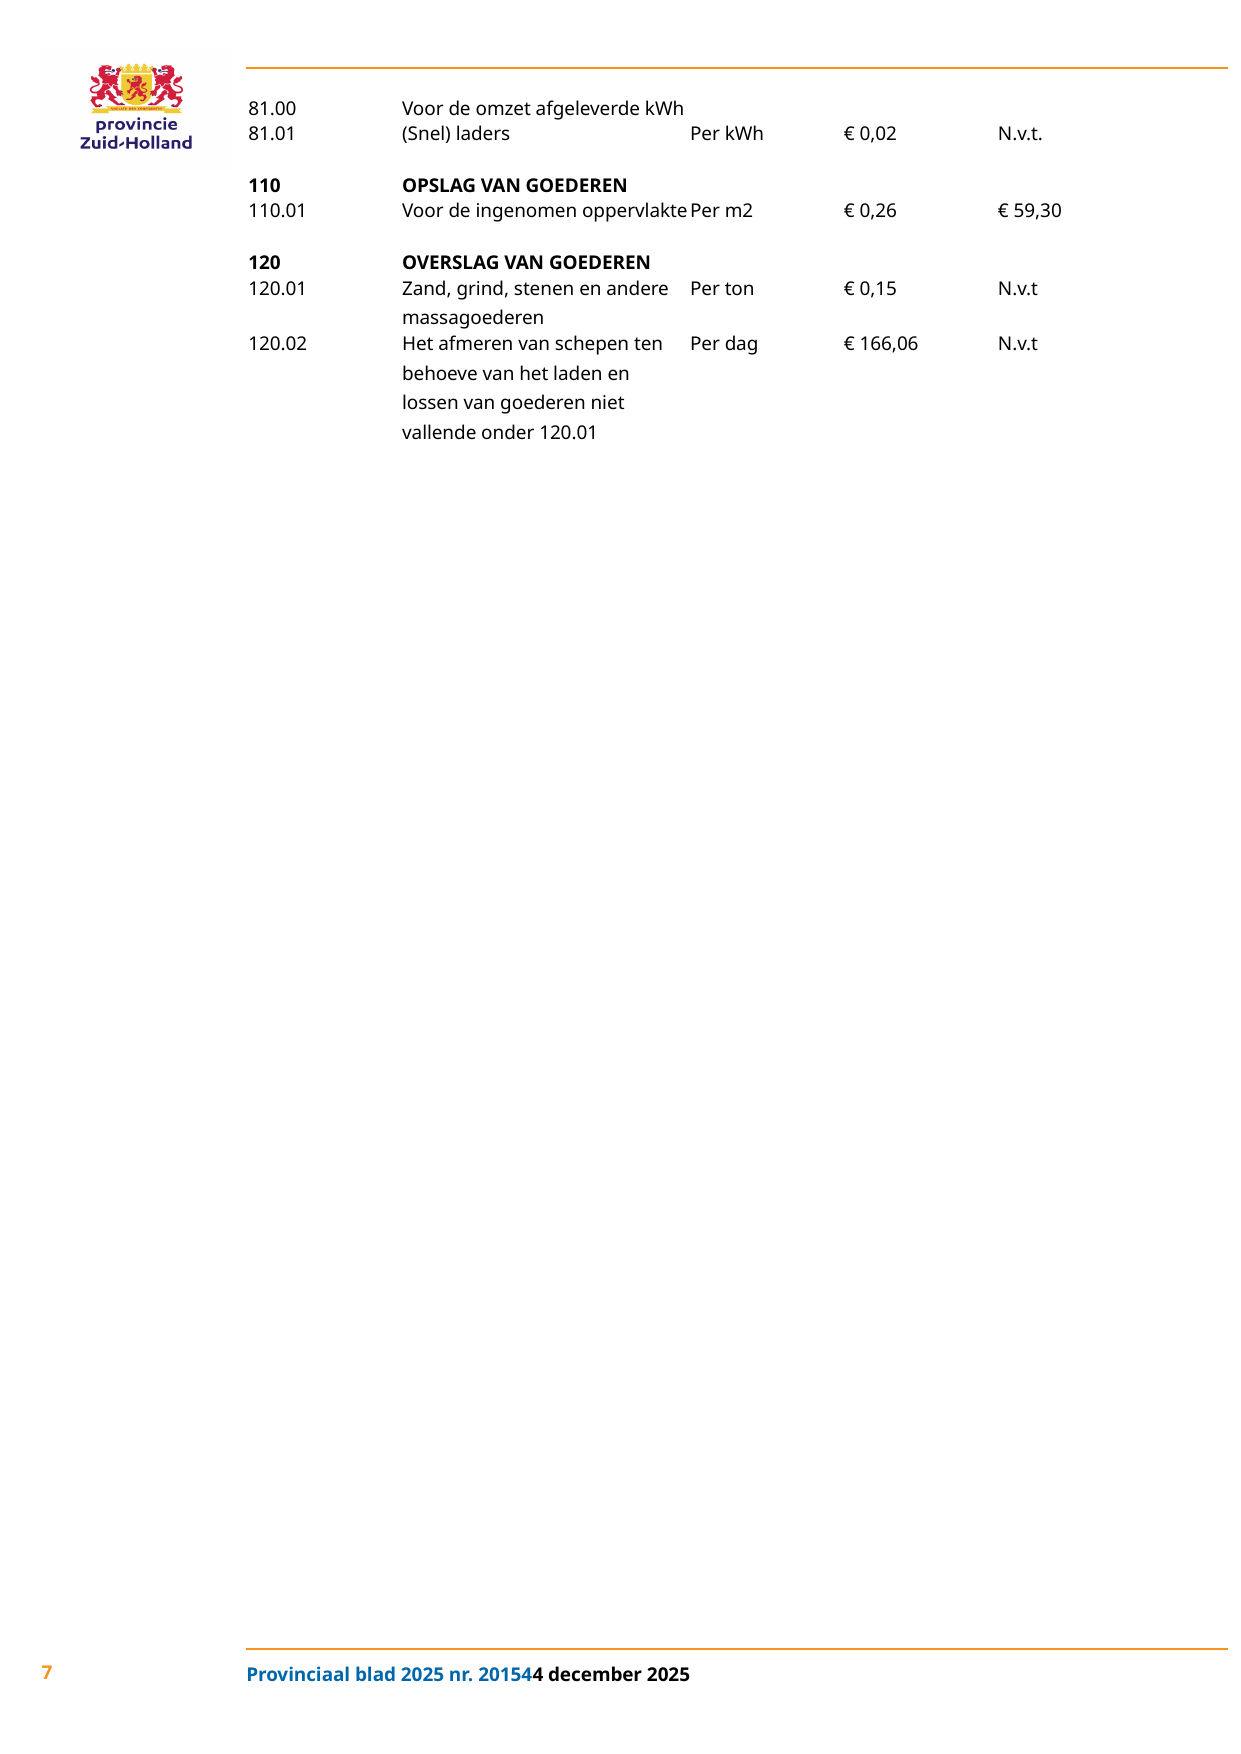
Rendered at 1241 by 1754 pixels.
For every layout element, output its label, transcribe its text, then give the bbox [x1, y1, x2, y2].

table_cell € 166,06 [844, 330, 998, 445]
table_cell [844, 249, 998, 275]
table_cell Zand, grind, stenen en andere massagoederen [402, 275, 690, 330]
table_cell N.v.t. [998, 121, 1152, 146]
table_cell [998, 224, 1152, 249]
picture [41, 47, 231, 172]
table_cell Het afmeren van schepen ten behoeve van het laden en lossen van goederen niet vallende onder 120.01 [402, 330, 690, 445]
table_cell [998, 172, 1152, 198]
table_cell Per m2 [690, 198, 844, 223]
table_cell Voor de ingenomen oppervlakte [402, 198, 690, 223]
table_cell 81.00 [248, 95, 402, 121]
table_cell 120.01 [248, 275, 402, 330]
table_cell Per ton [690, 275, 844, 330]
table_cell [998, 95, 1152, 121]
table_cell 110.01 [248, 198, 402, 223]
table_cell Per dag [690, 330, 844, 445]
table_cell Per kWh [690, 121, 844, 146]
table_cell € 0,15 [844, 275, 998, 330]
table_cell [998, 146, 1152, 172]
table_cell N.v.t [998, 275, 1152, 330]
table_cell [844, 95, 998, 121]
table_cell [690, 249, 844, 275]
table_cell OVERSLAG VAN GOEDEREN [402, 249, 690, 275]
table_cell N.v.t [998, 330, 1152, 445]
table_cell [402, 146, 690, 172]
table_cell [248, 224, 402, 249]
table_cell [998, 249, 1152, 275]
table_cell € 59,30 [998, 198, 1152, 223]
table_cell 120 [248, 249, 402, 275]
table_cell [402, 224, 690, 249]
table_cell [844, 224, 998, 249]
table_cell [248, 146, 402, 172]
table_cell [690, 172, 844, 198]
table_cell (Snel) laders [402, 121, 690, 146]
table_cell OPSLAG VAN GOEDEREN [402, 172, 690, 198]
table_cell 81.01 [248, 121, 402, 146]
table_cell 110 [248, 172, 402, 198]
table_cell [690, 224, 844, 249]
table_cell [844, 146, 998, 172]
table_cell Voor de omzet afgeleverde kWh [402, 95, 690, 121]
table_cell [690, 146, 844, 172]
table_cell € 0,02 [844, 121, 998, 146]
table_cell € 0,26 [844, 198, 998, 223]
table_cell [844, 172, 998, 198]
table_cell [690, 95, 844, 121]
table_cell 120.02 [248, 330, 402, 445]
